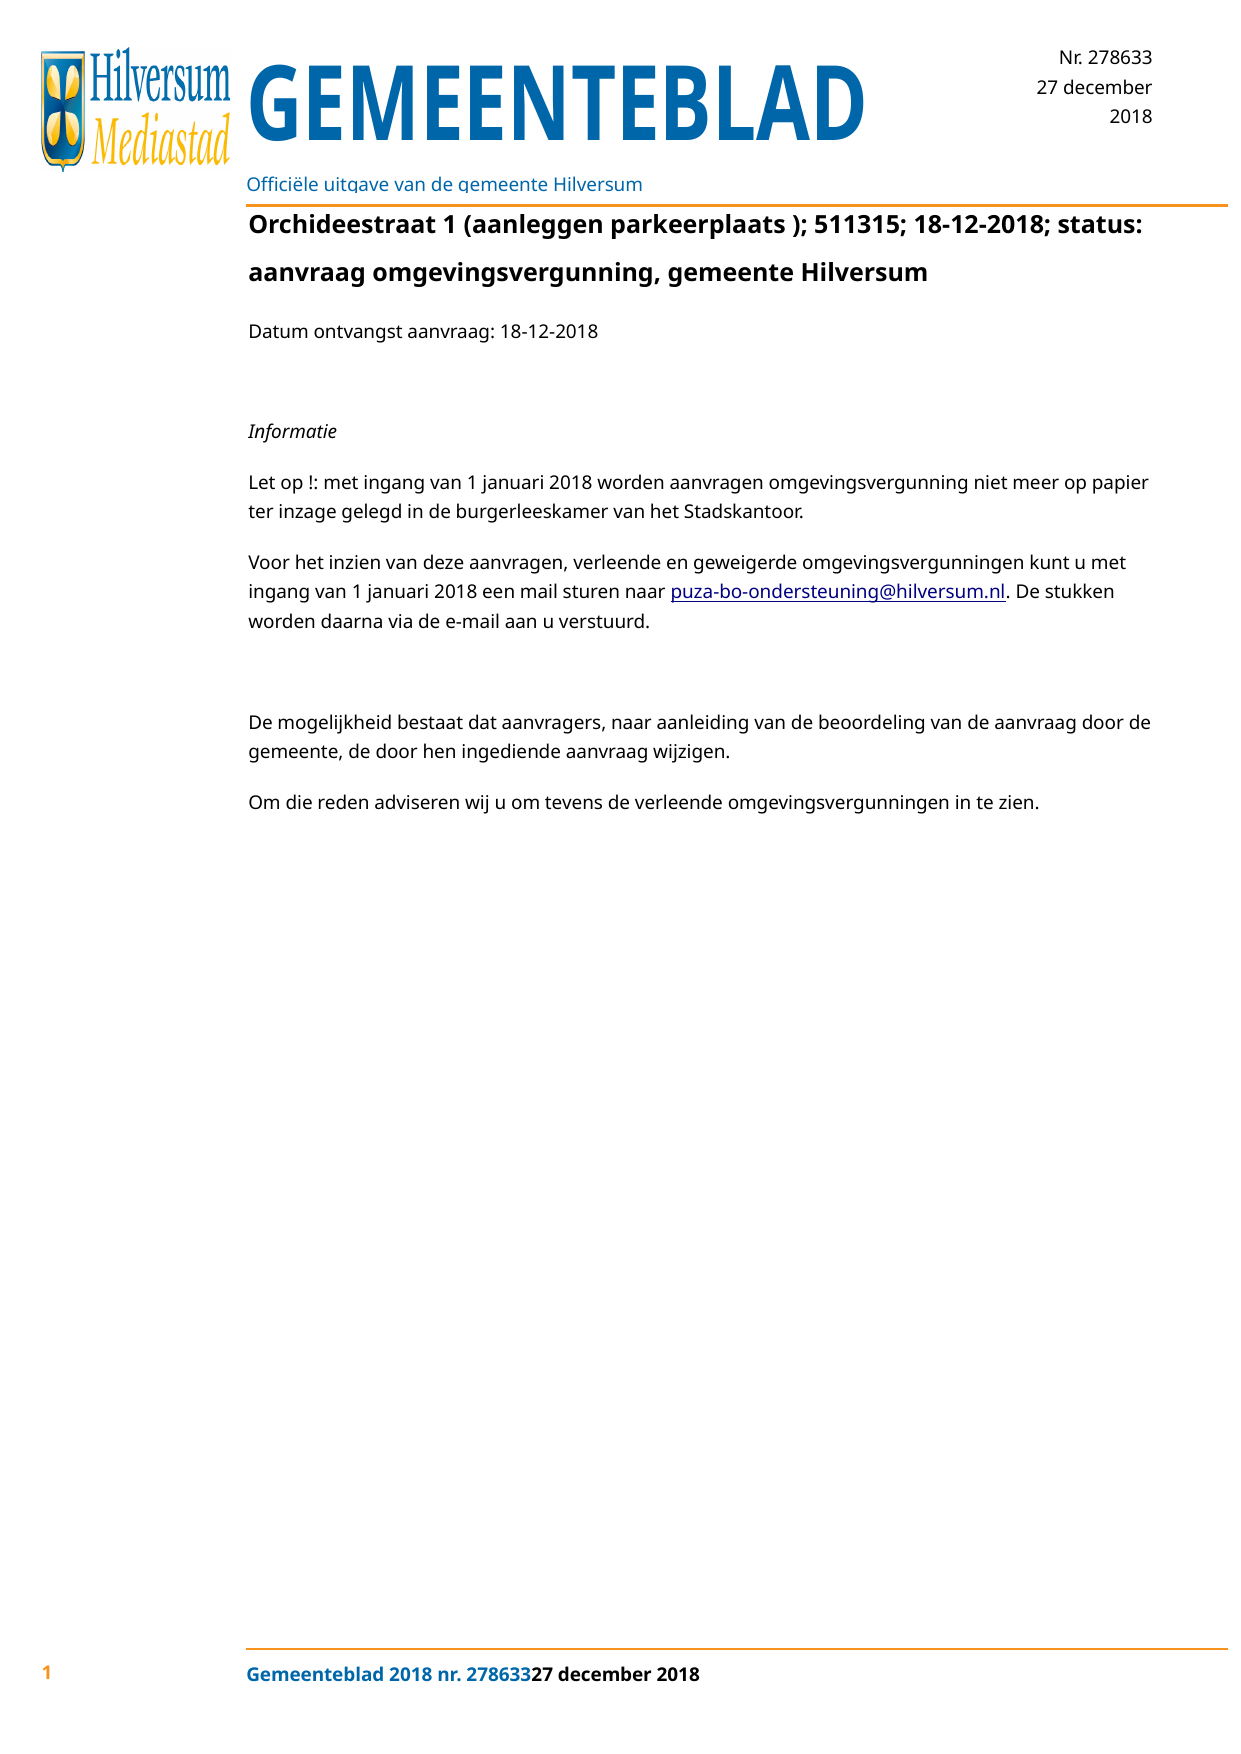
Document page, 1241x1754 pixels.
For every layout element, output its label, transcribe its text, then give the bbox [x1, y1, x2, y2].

text De mogelijkheid bestaat dat aanvragers, naar aanleiding van de beoordeling van de aanvraag door de gemeente, de door hen ingediende aanvraag wijzigen. [248, 709, 1152, 764]
text Let op !: met ingang van 1 januari 2018 worden aanvragen omgevingsvergunning niet meer op papier ter inzage gelegd in de burgerleeskamer van het Stadskantoor. [248, 469, 1152, 524]
text Om die reden adviseren wij u om tevens de verleende omgevingsvergunningen in te zien. [248, 789, 1152, 815]
text Orchideestraat 1 (aanleggen parkeerplaats ); 511315; 18-12-2018; status: aanvraag omgevingsvergunning, gemeente Hilversum [248, 207, 1152, 288]
picture [41, 47, 231, 172]
text Voor het inzien van deze aanvragen, verleende en geweigerde omgevingsvergunningen kunt u met ingang van 1 januari 2018 een mail sturen naar puza-bo-ondersteuning@hilversum.nl. De stukken worden daarna via de e-mail aan u verstuurd. [248, 549, 1152, 634]
text Datum ontvangst aanvraag: 18-12-2018 [248, 318, 1152, 344]
text Informatie [248, 419, 1152, 444]
